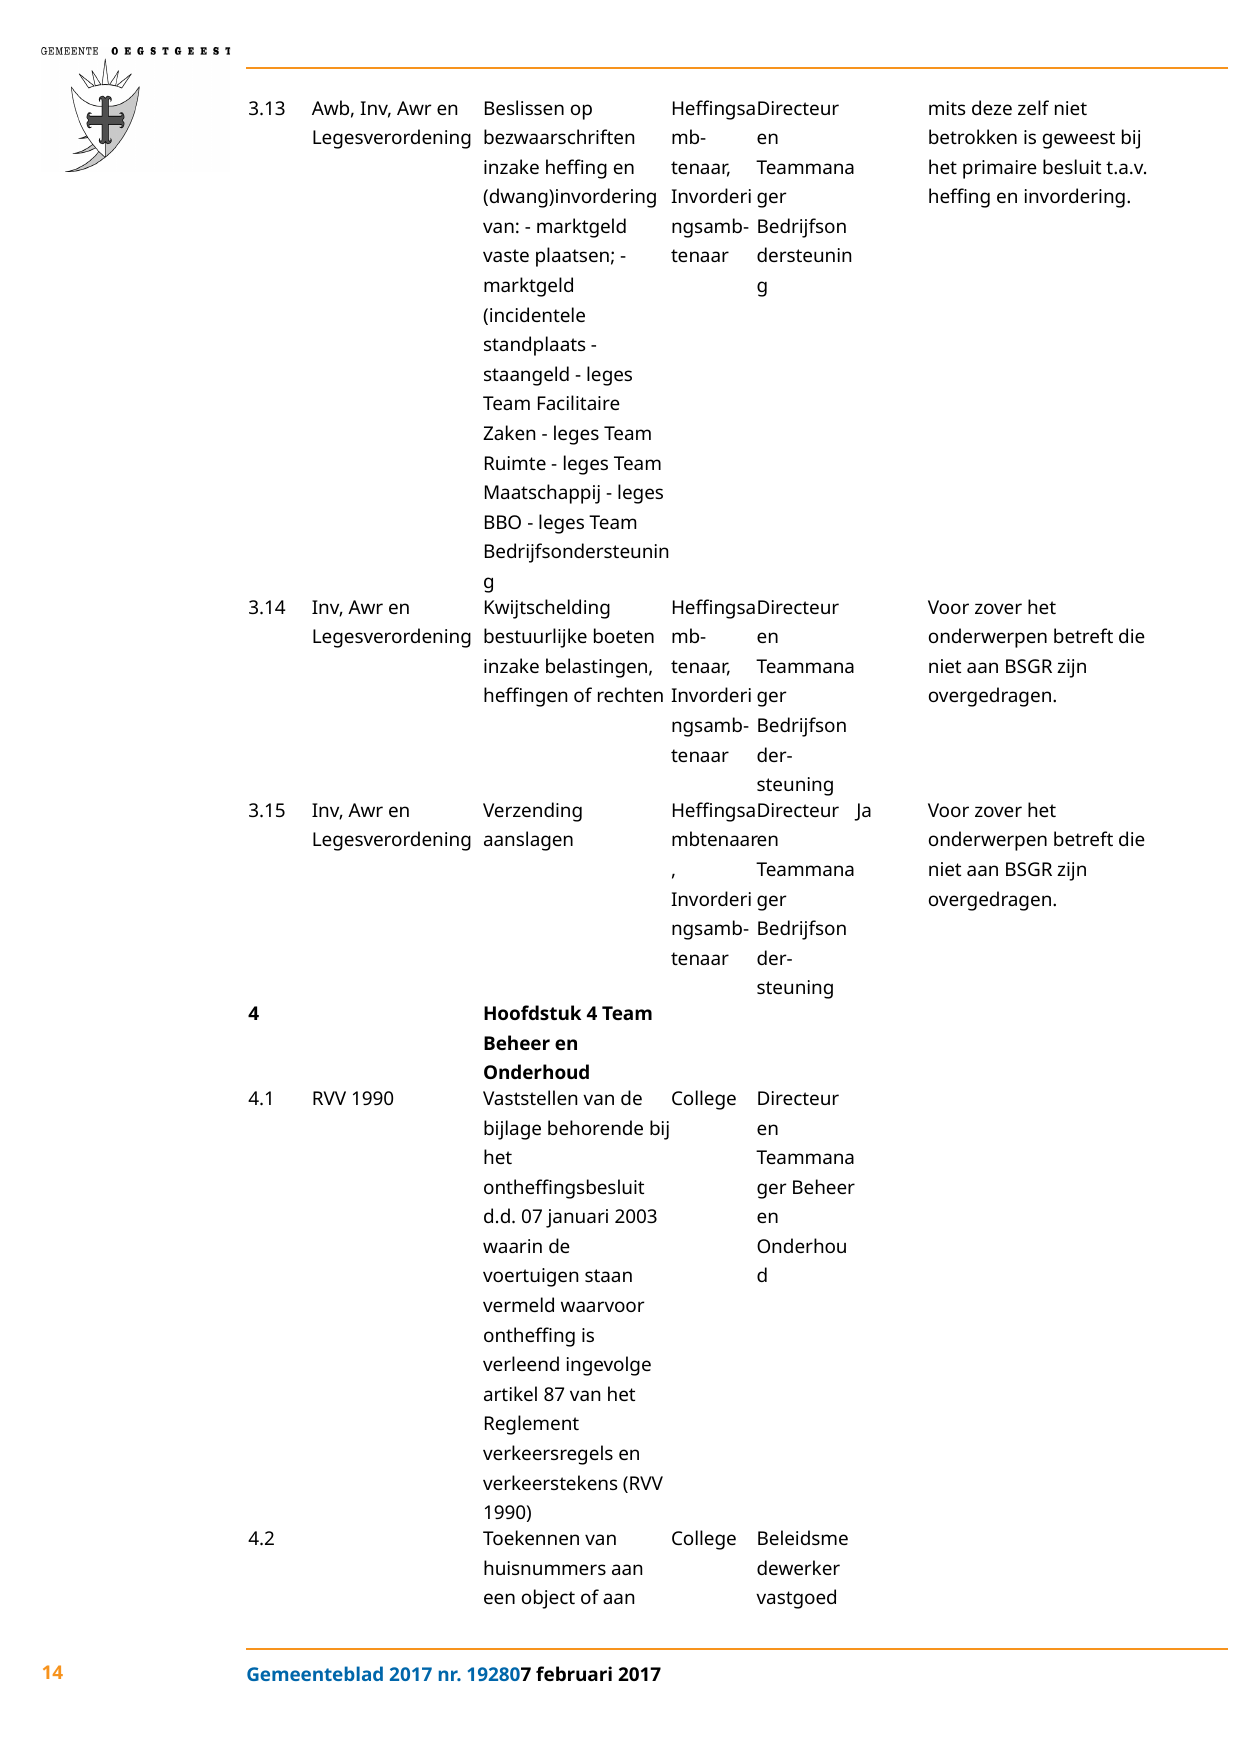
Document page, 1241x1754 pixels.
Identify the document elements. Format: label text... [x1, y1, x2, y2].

table_cell [312, 1000, 483, 1085]
table_cell Inv, Awr en Legesverordening [312, 594, 483, 797]
table_cell [928, 1085, 1152, 1525]
table_cell [671, 1000, 756, 1085]
table_cell [928, 1000, 1152, 1085]
table_cell Heffingsambtenaar, Invorderingsamb-tenaar [671, 797, 756, 1000]
table_cell Toekennen van huisnummers aan een object of aan [483, 1525, 671, 1610]
picture [41, 47, 231, 172]
table_cell [856, 594, 928, 797]
table_cell Hoofdstuk 4 Team Beheer en Onderhoud [483, 1000, 671, 1085]
table_cell 4.2 [248, 1525, 312, 1610]
table_cell [856, 95, 928, 594]
table_cell Directeur en Teammanager Bedrijfsonder-steuning [756, 797, 856, 1000]
table_cell RVV 1990 [312, 1085, 483, 1525]
table_cell [856, 1085, 928, 1525]
table_cell Beslissen op bezwaarschriften inzake heffing en (dwang)invordering van: - marktgeld vaste plaatsen; - marktgeld (incidentele standplaats - staangeld - leges Team Facilitaire Zaken - leges Team Ruimte - leges Team Maatschappij - leges BBO - leges Team Bedrijfsondersteuning [483, 95, 671, 594]
table_cell [856, 1000, 928, 1085]
table_cell 4 [248, 1000, 312, 1085]
table_cell Beleidsmedewerker vastgoed [756, 1525, 856, 1610]
table_cell Inv, Awr en Legesverordening [312, 797, 483, 1000]
table_cell 4.1 [248, 1085, 312, 1525]
table_cell Heffingsamb-tenaar, Invorderingsamb-tenaar [671, 95, 756, 594]
table_cell [928, 1525, 1152, 1610]
table_cell Kwijtschelding bestuurlijke boeten inzake belastingen, heffingen of rechten [483, 594, 671, 797]
table_cell College [671, 1525, 756, 1610]
table_cell Heffingsamb-tenaar, Invorderingsamb-tenaar [671, 594, 756, 797]
table_cell [756, 1000, 856, 1085]
table_cell Ja [856, 797, 928, 1000]
table_cell Voor zover het onderwerpen betreft die niet aan BSGR zijn overgedragen. [928, 594, 1152, 797]
table_cell 3.13 [248, 95, 312, 594]
table_cell [312, 1525, 483, 1610]
table_cell Awb, Inv, Awr en Legesverordening [312, 95, 483, 594]
table_cell Directeur en Teammanager Beheer en Onderhoud [756, 1085, 856, 1525]
table_cell Vaststellen van de bijlage behorende bij het ontheffingsbesluit d.d. 07 januari 2003 waarin de voertuigen staan vermeld waarvoor ontheffing is verleend ingevolge artikel 87 van het Reglement verkeersregels en verkeerstekens (RVV 1990) [483, 1085, 671, 1525]
table_cell mits deze zelf niet betrokken is geweest bij het primaire besluit t.a.v. heffing en invordering. [928, 95, 1152, 594]
table_cell Voor zover het onderwerpen betreft die niet aan BSGR zijn overgedragen. [928, 797, 1152, 1000]
table_cell College [671, 1085, 756, 1525]
table_cell [856, 1525, 928, 1610]
table_cell Directeur en Teammanager Bedrijfsondersteuning [756, 95, 856, 594]
table_cell Directeur en Teammanager Bedrijfsonder-steuning [756, 594, 856, 797]
table_cell Verzending aanslagen [483, 797, 671, 1000]
table_cell 3.14 [248, 594, 312, 797]
table_cell 3.15 [248, 797, 312, 1000]
